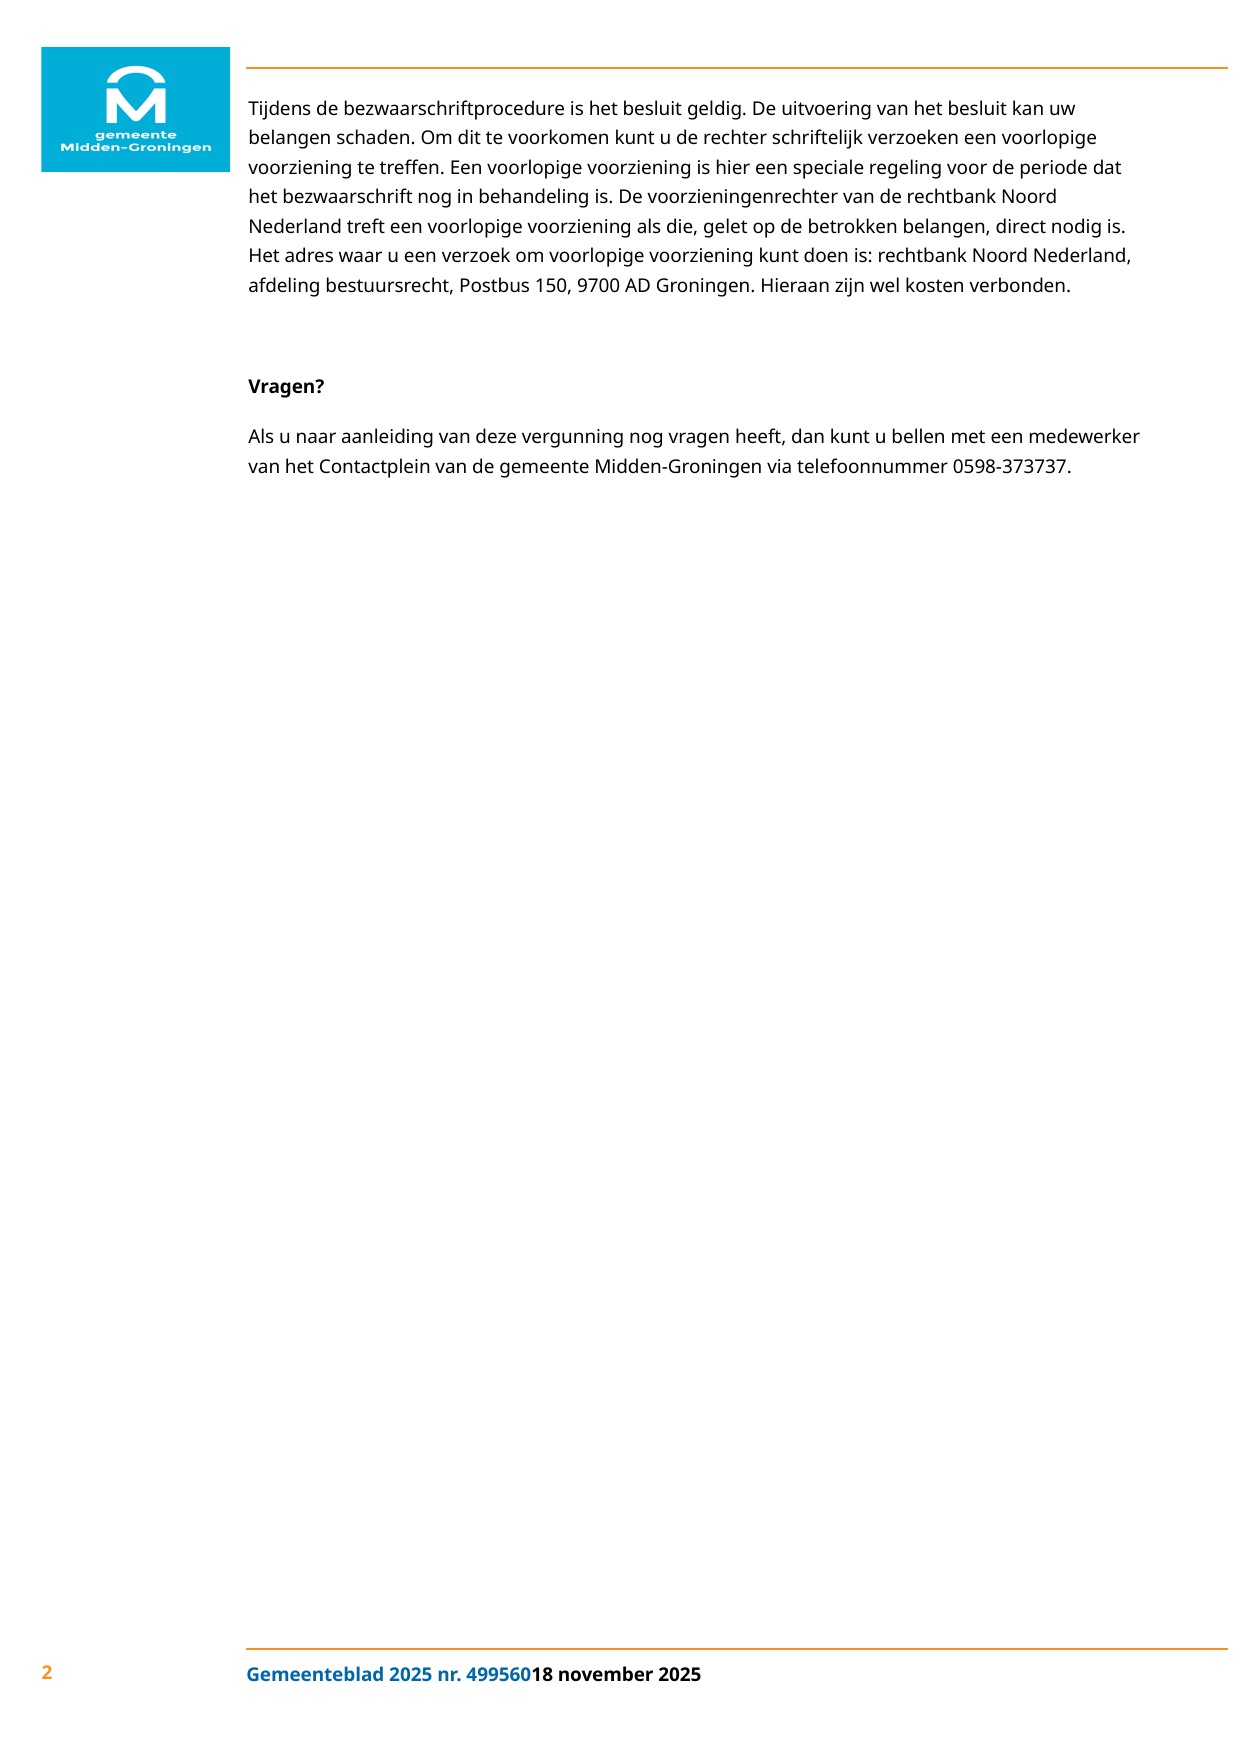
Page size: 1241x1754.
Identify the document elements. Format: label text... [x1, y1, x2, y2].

text Vragen? [248, 373, 1152, 399]
picture [107, 89, 165, 122]
picture [108, 66, 164, 82]
text Tijdens de bezwaarschriftprocedure is het besluit geldig. De uitvoering van het besluit kan uw belangen schaden. Om dit te voorkomen kunt u de rechter schriftelijk verzoeken een voorlopige voorziening te treffen. Een voorlopige voorziening is hier een speciale regeling voor de periode dat het bezwaarschrift nog in behandeling is. De voorzieningenrechter van de rechtbank Noord Nederland treft een voorlopige voorziening als die, gelet op de betrokken belangen, direct nodig is. Het adres waar u een verzoek om voorlopige voorziening kunt doen is: rechtbank Noord Nederland, afdeling bestuursrecht, Postbus 150, 9700 AD Groningen. Hieraan zijn wel kosten verbonden. [248, 95, 1152, 298]
picture [184, 146, 190, 153]
text Als u naar aanleiding van deze vergunning nog vragen heeft, dan kunt u bellen met een medewerker van het Contactplein van de gemeente Midden-Groningen via telefoonnummer 0598-373737. [248, 423, 1152, 479]
